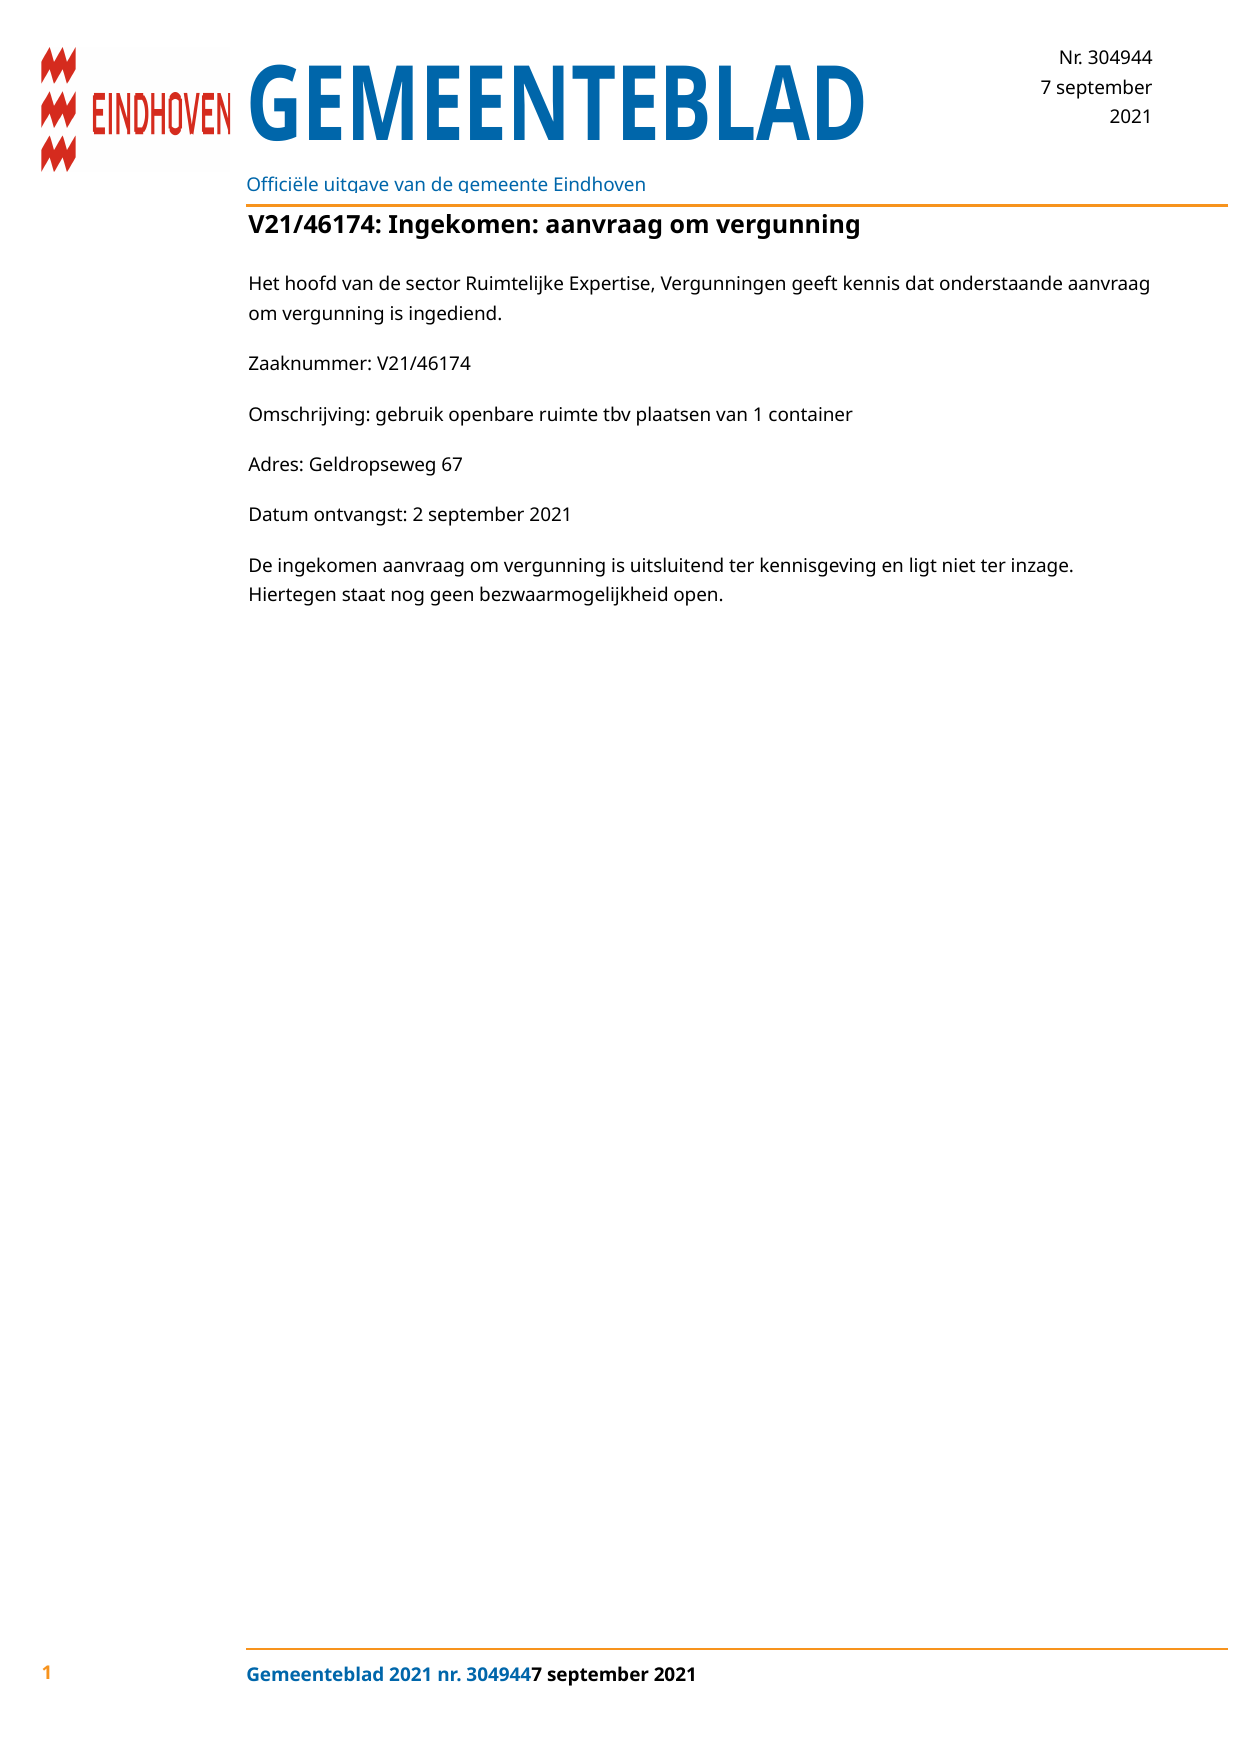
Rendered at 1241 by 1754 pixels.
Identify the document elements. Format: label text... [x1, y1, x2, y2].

text Zaaknummer: V21/46174 [248, 350, 1152, 376]
text Adres: Geldropseweg 67 [248, 451, 1152, 477]
text Datum ontvangst: 2 september 2021 [248, 502, 1152, 527]
text V21/46174: Ingekomen: aanvraag om vergunning [248, 207, 1152, 241]
text Omschrijving: gebruik openbare ruimte tbv plaatsen van 1 container [248, 401, 1152, 426]
text De ingekomen aanvraag om vergunning is uitsluitend ter kennisgeving en ligt niet ter inzage. Hiertegen staat nog geen bezwaarmogelijkheid open. [248, 552, 1152, 607]
text Het hoofd van de sector Ruimtelijke Expertise, Vergunningen geeft kennis dat onderstaande aanvraag om vergunning is ingediend. [248, 270, 1152, 326]
picture [41, 47, 231, 172]
